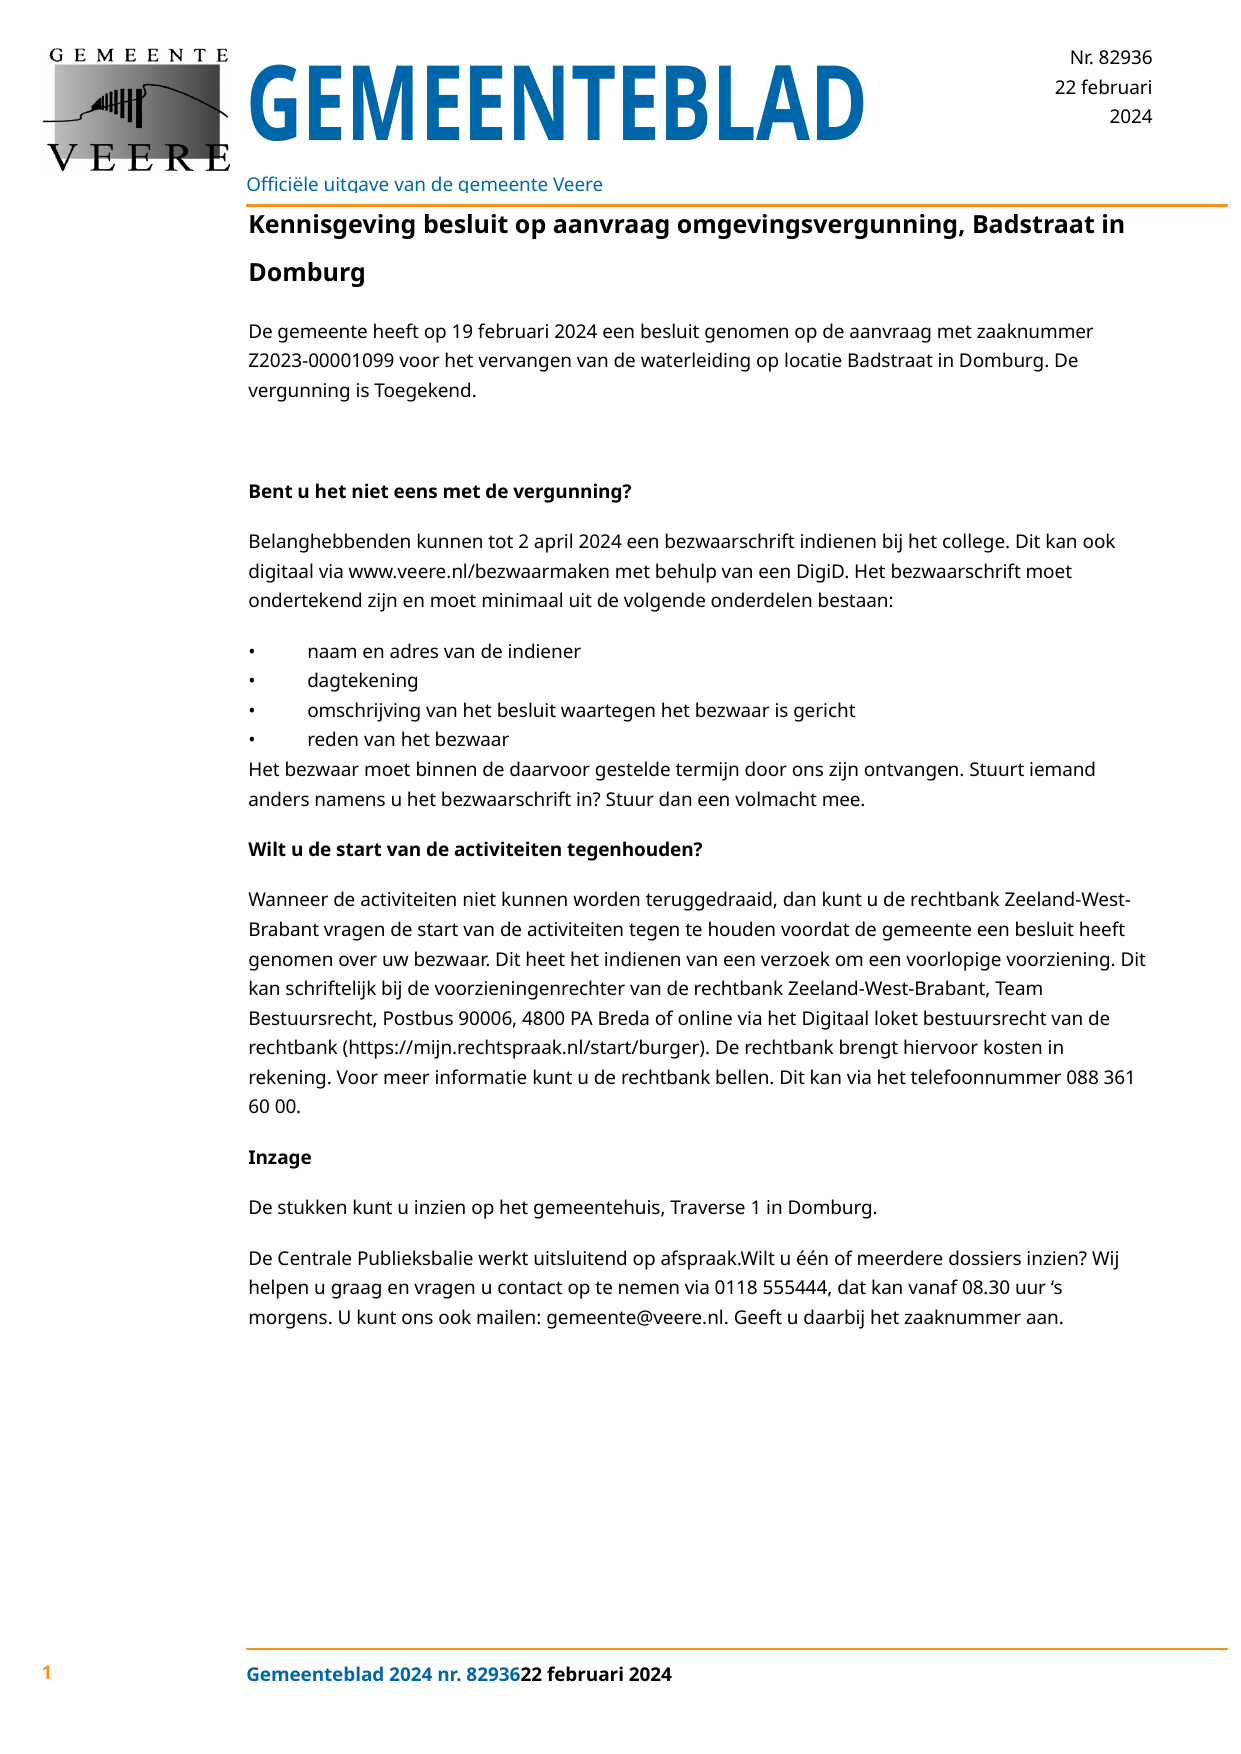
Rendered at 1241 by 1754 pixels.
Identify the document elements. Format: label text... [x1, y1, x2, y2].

text Belanghebbenden kunnen tot 2 april 2024 een bezwaarschrift indienen bij het college. Dit kan ook digitaal via www.veere.nl/bezwaarmaken met behulp van een DigiD. Het bezwaarschrift moet ondertekend zijn en moet minimaal uit de volgende onderdelen bestaan: [248, 528, 1152, 613]
text Kennisgeving besluit op aanvraag omgevingsvergunning, Badstraat in Domburg [248, 207, 1152, 288]
text Inzage [248, 1144, 1152, 1170]
text Het bezwaar moet binnen de daarvoor gestelde termijn door ons zijn ontvangen. Stuurt iemand anders namens u het bezwaarschrift in? Stuur dan een volmacht mee. [248, 756, 1152, 812]
list omschrijving van het besluit waartegen het bezwaar is gericht [248, 697, 1152, 723]
text De stukken kunt u inzien op het gemeentehuis, Traverse 1 in Domburg. [248, 1194, 1152, 1220]
text Wanneer de activiteiten niet kunnen worden teruggedraaid, dan kunt u de rechtbank Zeeland-West-Brabant vragen de start van de activiteiten tegen te houden voordat de gemeente een besluit heeft genomen over uw bezwaar. Dit heet het indienen van een verzoek om een voorlopige voorziening. Dit kan schriftelijk bij de voorzieningenrechter van de rechtbank Zeeland-West-Brabant, Team Bestuursrecht, Postbus 90006, 4800 PA Breda of online via het Digitaal loket bestuursrecht van de rechtbank (https://mijn.rechtspraak.nl/start/burger). De rechtbank brengt hiervoor kosten in rekening. Voor meer informatie kunt u de rechtbank bellen. Dit kan via het telefoonnummer 088 361 60 00. [248, 887, 1152, 1119]
text De gemeente heeft op 19 februari 2024 een besluit genomen op de aanvraag met zaaknummer Z2023-00001099 voor het vervangen van de waterleiding op locatie Badstraat in Domburg. De vergunning is Toegekend. [248, 318, 1152, 403]
picture [41, 47, 231, 172]
list reden van het bezwaar [248, 727, 1152, 752]
list naam en adres van de indiener [248, 638, 1152, 664]
text De Centrale Publieksbalie werkt uitsluitend op afspraak.Wilt u één of meerdere dossiers inzien? Wij helpen u graag en vragen u contact op te nemen via 0118 555444, dat kan vanaf 08.30 uur ‘s morgens. U kunt ons ook mailen: gemeente@veere.nl. Geeft u daarbij het zaaknummer aan. [248, 1245, 1152, 1330]
text Wilt u de start van de activiteiten tegenhouden? [248, 836, 1152, 862]
list dagtekening [248, 667, 1152, 693]
text Bent u het niet eens met de vergunning? [248, 478, 1152, 504]
